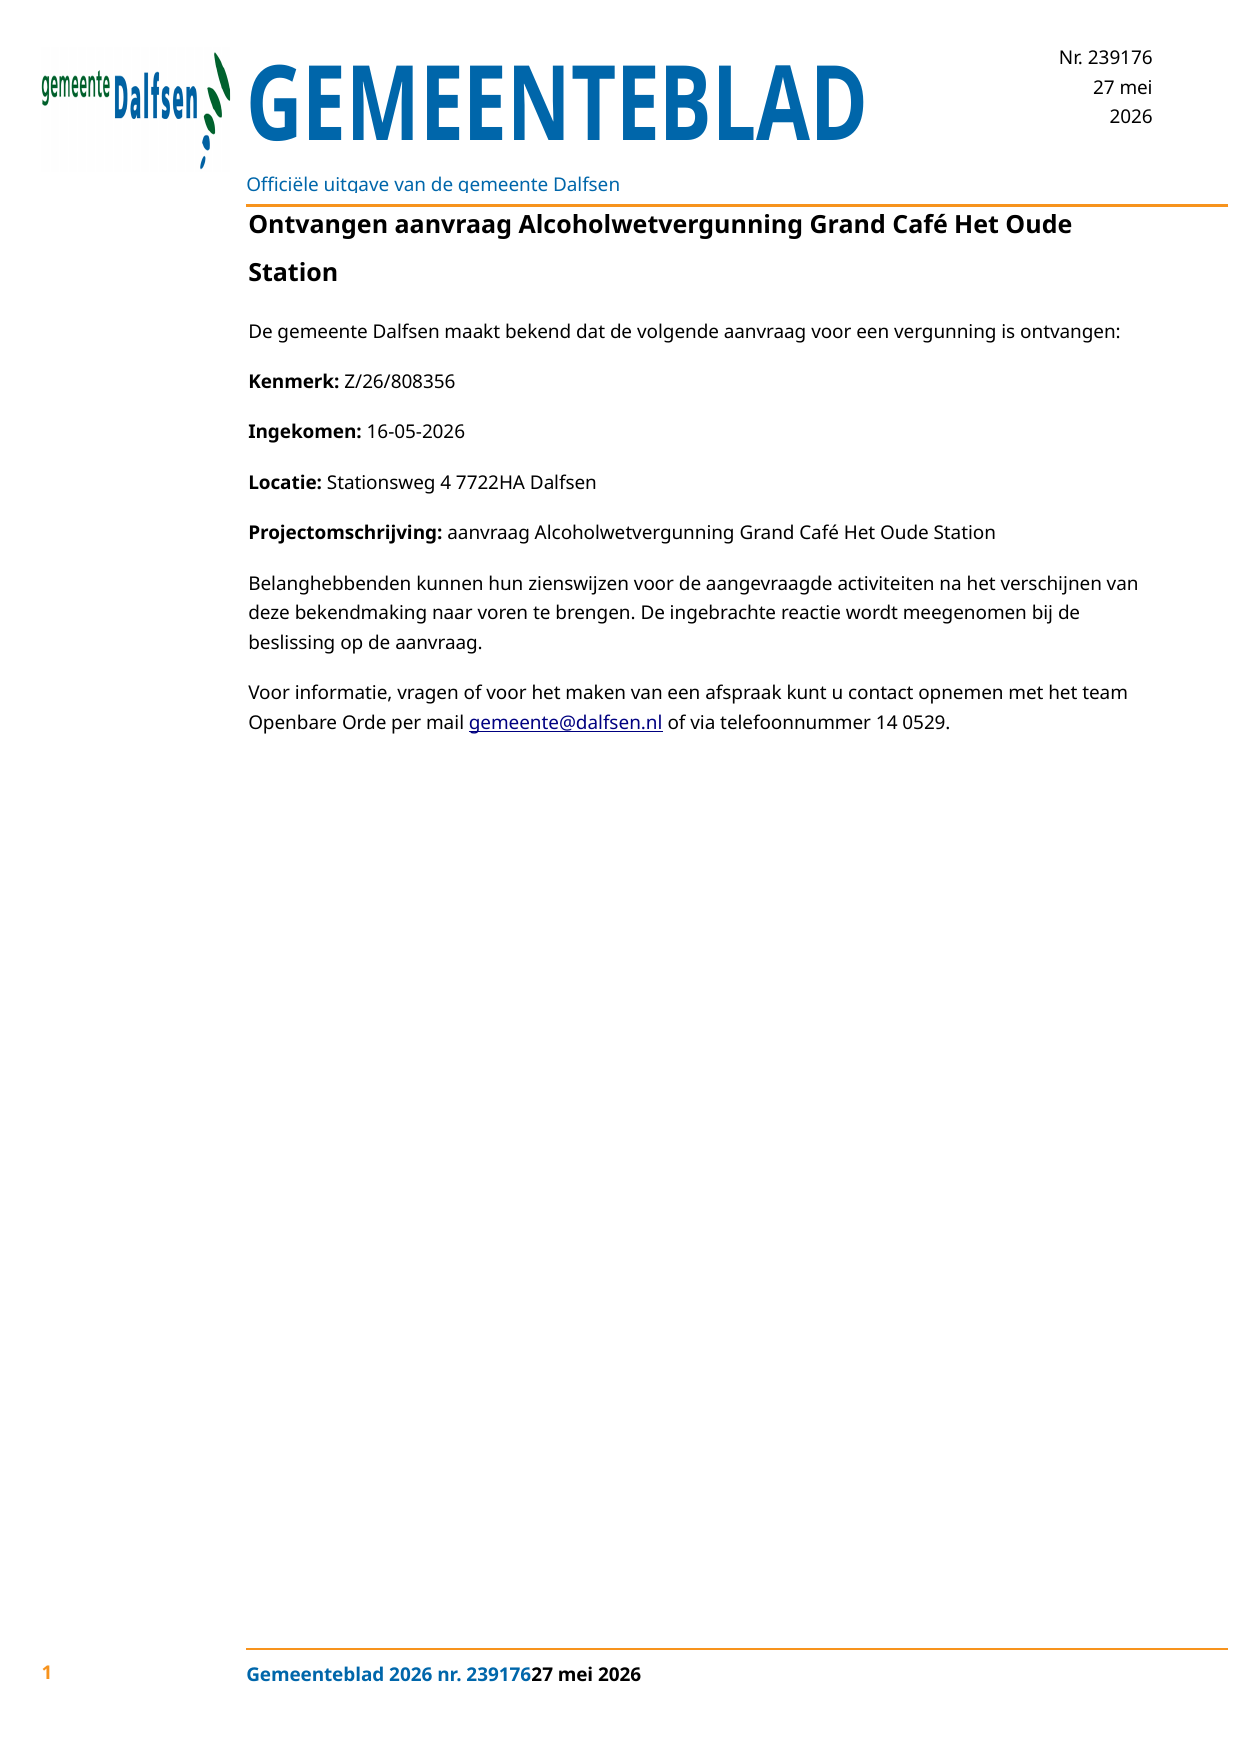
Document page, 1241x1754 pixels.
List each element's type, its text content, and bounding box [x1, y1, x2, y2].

text Projectomschrijving: aanvraag Alcoholwetvergunning Grand Café Het Oude Station [248, 519, 1152, 545]
text Ingekomen: 16-05-2026 [248, 419, 1152, 444]
text Belanghebbenden kunnen hun zienswijzen voor de aangevraagde activiteiten na het verschijnen van deze bekendmaking naar voren te brengen. De ingebrachte reactie wordt meegenomen bij de beslissing op de aanvraag. [248, 570, 1152, 655]
text Voor informatie, vragen of voor het maken van een afspraak kunt u contact opnemen met het team Openbare Orde per mail gemeente@dalfsen.nl of via telefoonnummer 14 0529. [248, 679, 1152, 735]
picture [41, 47, 231, 172]
text Kenmerk: Z/26/808356 [248, 368, 1152, 394]
text De gemeente Dalfsen maakt bekend dat de volgende aanvraag voor een vergunning is ontvangen: [248, 318, 1152, 344]
text Ontvangen aanvraag Alcoholwetvergunning Grand Café Het Oude Station [248, 207, 1152, 288]
text Locatie: Stationsweg 4 7722HA Dalfsen [248, 469, 1152, 495]
